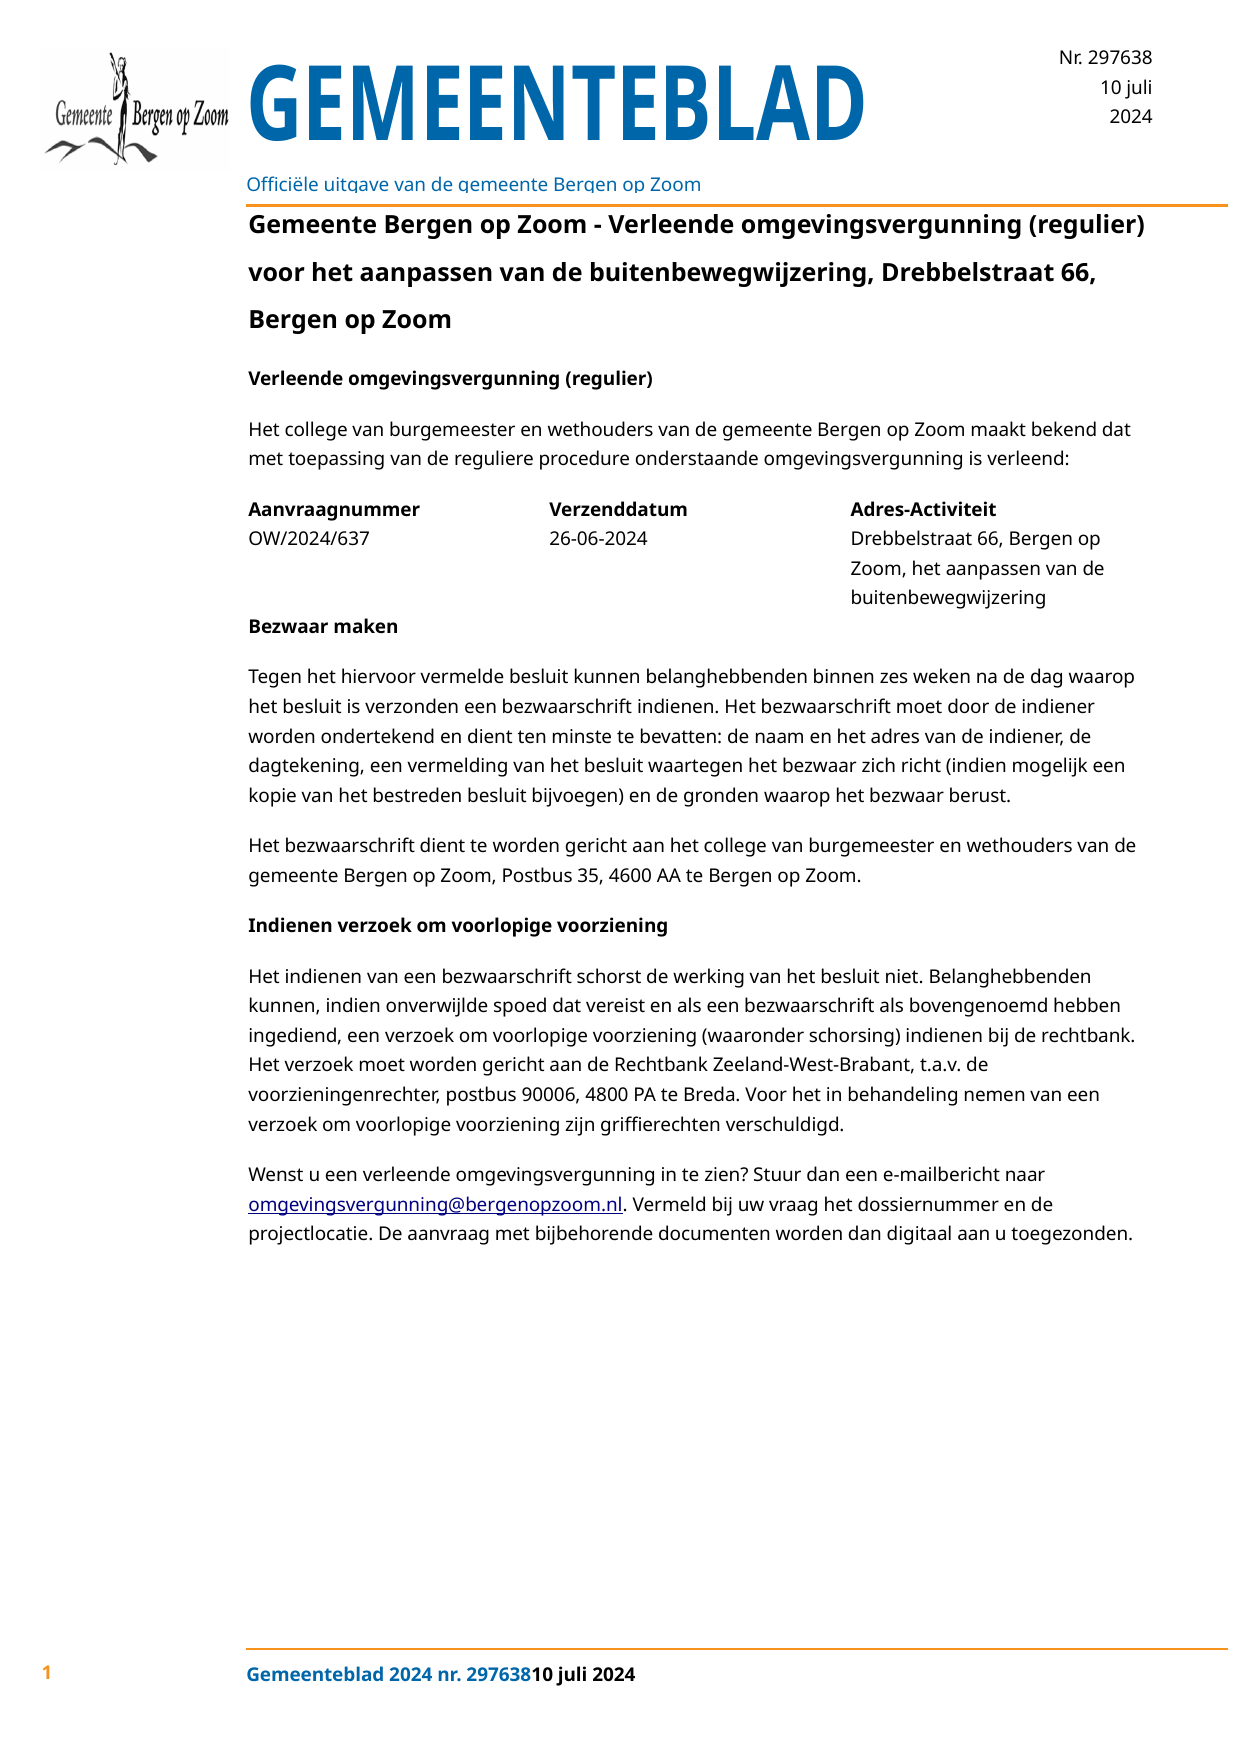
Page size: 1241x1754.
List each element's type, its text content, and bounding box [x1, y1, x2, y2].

table_header 26-06-2024 [549, 525, 850, 610]
text Gemeente Bergen op Zoom - Verleende omgevingsvergunning (regulier) voor het aanpassen van de buitenbewegwijzering, Drebbelstraat 66, Bergen op Zoom [248, 207, 1152, 336]
table_header Verzenddatum [549, 496, 850, 522]
text Bezwaar maken [248, 613, 1152, 639]
table_header Drebbelstraat 66, Bergen op Zoom, het aanpassen van de buitenbewegwijzering [850, 525, 1152, 610]
table_header Adres-Activiteit [850, 496, 1152, 522]
picture [41, 47, 231, 172]
text Tegen het hiervoor vermelde besluit kunnen belanghebbenden binnen zes weken na de dag waarop het besluit is verzonden een bezwaarschrift indienen. Het bezwaarschrift moet door de indiener worden ondertekend en dient ten minste te bevatten: de naam en het adres van de indiener, de dagtekening, een vermelding van het besluit waartegen het bezwaar zich richt (indien mogelijk een kopie van het bestreden besluit bijvoegen) en de gronden waarop het bezwaar berust. [248, 664, 1152, 808]
text Het bezwaarschrift dient te worden gericht aan het college van burgemeester en wethouders van de gemeente Bergen op Zoom, Postbus 35, 4600 AA te Bergen op Zoom. [248, 832, 1152, 888]
text Indienen verzoek om voorlopige voorziening [248, 912, 1152, 938]
text Het college van burgemeester en wethouders van de gemeente Bergen op Zoom maakt bekend dat met toepassing van de reguliere procedure onderstaande omgevingsvergunning is verleend: [248, 416, 1152, 471]
table_header Aanvraagnummer [248, 496, 549, 522]
table_header OW/2024/637 [248, 525, 549, 610]
text Het indienen van een bezwaarschrift schorst de werking van het besluit niet. Belanghebbenden kunnen, indien onverwijlde spoed dat vereist en als een bezwaarschrift als bovengenoemd hebben ingediend, een verzoek om voorlopige voorziening (waaronder schorsing) indienen bij de rechtbank. Het verzoek moet worden gericht aan de Rechtbank Zeeland-West-Brabant, t.a.v. de voorzieningenrechter, postbus 90006, 4800 PA te Breda. Voor het in behandeling nemen van een verzoek om voorlopige voorziening zijn griffierechten verschuldigd. [248, 963, 1152, 1136]
text Wenst u een verleende omgevingsvergunning in te zien? Stuur dan een e-mailbericht naar omgevingsvergunning@bergenopzoom.nl. Vermeld bij uw vraag het dossiernummer en de projectlocatie. De aanvraag met bijbehorende documenten worden dan digitaal aan u toegezonden. [248, 1161, 1152, 1246]
text Verleende omgevingsvergunning (regulier) [248, 366, 1152, 391]
